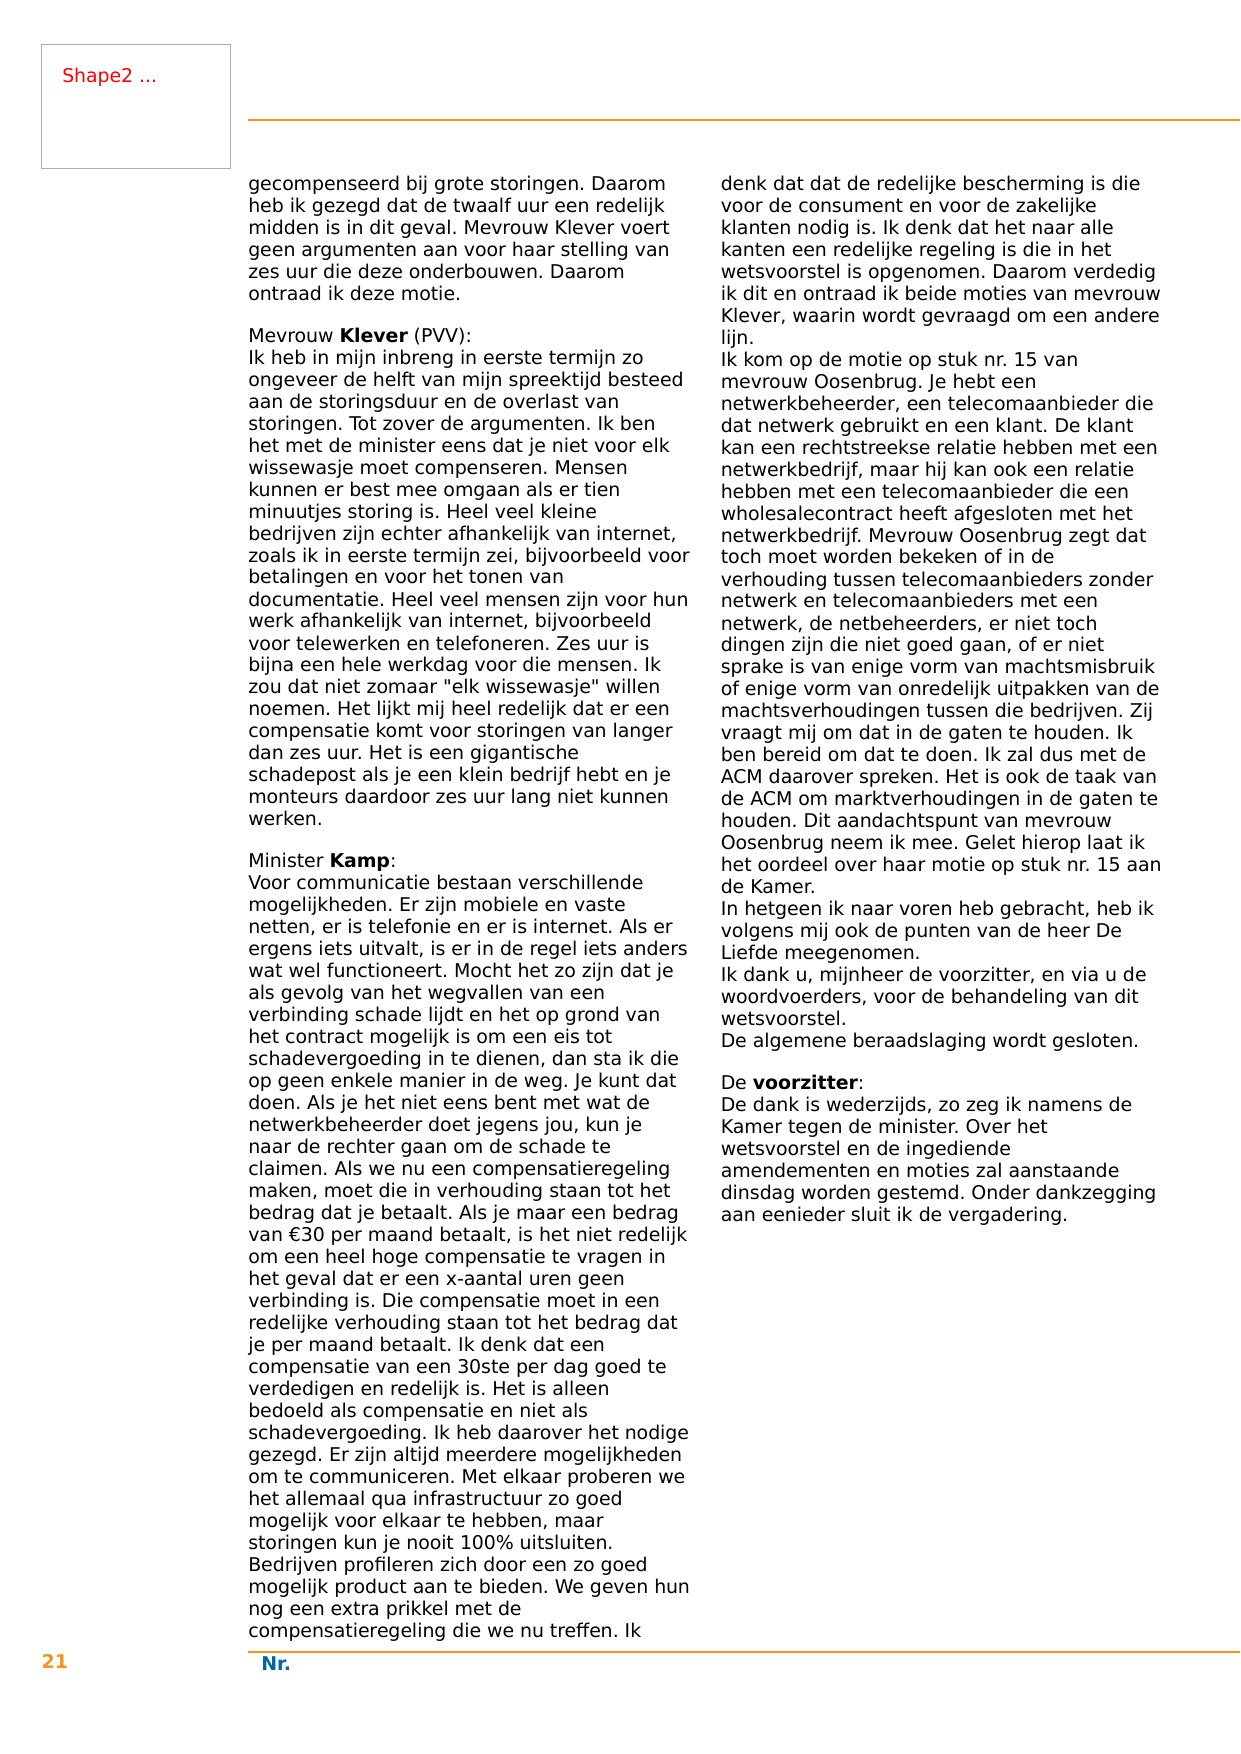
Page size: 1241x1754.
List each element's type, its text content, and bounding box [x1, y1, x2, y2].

text Ik kom op de motie op stuk nr. 15 van mevrouw Oosenbrug. Je hebt een netwerkbeheerder, een telecomaanbieder die dat netwerk gebruikt en een klant. De klant kan een rechtstreekse relatie hebben met een netwerkbedrijf, maar hij kan ook een relatie hebben met een telecomaanbieder die een wholesalecontract heeft afgesloten met het netwerkbedrijf. Mevrouw Oosenbrug zegt dat toch moet worden bekeken of in de verhouding tussen telecomaanbieders zonder netwerk en telecomaanbieders met een netwerk, de netbeheerders, er niet toch dingen zijn die niet goed gaan, of er niet sprake is van enige vorm van machtsmisbruik of enige vorm van onredelijk uitpakken van de machtsverhoudingen tussen die bedrijven. Zij vraagt mij om dat in de gaten te houden. Ik ben bereid om dat te doen. Ik zal dus met de ACM daarover spreken. Het is ook de taak van de ACM om marktverhoudingen in de gaten te houden. Dit aandachtspunt van mevrouw Oosenbrug neem ik mee. Gelet hierop laat ik het oordeel over haar motie op stuk nr. 15 aan de Kamer. [721, 349, 1163, 898]
text In hetgeen ik naar voren heb gebracht, heb ik volgens mij ook de punten van de heer De Liefde meegenomen. [721, 898, 1163, 964]
text Ik heb in mijn inbreng in eerste termijn zo ongeveer de helft van mijn spreektijd besteed aan de storingsduur en de overlast van storingen. Tot zover de argumenten. Ik ben het met de minister eens dat je niet voor elk wissewasje moet compenseren. Mensen kunnen er best mee omgaan als er tien minuutjes storing is. Heel veel kleine bedrijven zijn echter afhankelijk van internet, zoals ik in eerste termijn zei, bijvoorbeeld voor betalingen en voor het tonen van documentatie. Heel veel mensen zijn voor hun werk afhankelijk van internet, bijvoorbeeld voor telewerken en telefoneren. Zes uur is bijna een hele werkdag voor die mensen. Ik zou dat niet zomaar "elk wissewasje" willen noemen. Het lijkt mij heel redelijk dat er een compensatie komt voor storingen van langer dan zes uur. Het is een gigantische schadepost als je een klein bedrijf hebt en je monteurs daardoor zes uur lang niet kunnen werken. [248, 347, 691, 830]
text Minister Kamp: [248, 850, 691, 872]
text denk dat dat de redelijke bescherming is die voor de consument en voor de zakelijke klanten nodig is. Ik denk dat het naar alle kanten een redelijke regeling is die in het wetsvoorstel is opgenomen. Daarom verdedig ik dit en ontraad ik beide moties van mevrouw Klever, waarin wordt gevraagd om een andere lijn. [721, 173, 1163, 349]
text De dank is wederzijds, zo zeg ik namens de Kamer tegen de minister. Over het wetsvoorstel en de ingediende amendementen en moties zal aanstaande dinsdag worden gestemd. Onder dankzegging aan eenieder sluit ik de vergadering. [721, 1094, 1163, 1226]
text Ik dank u, mijnheer de voorzitter, en via u de woordvoerders, voor de behandeling van dit wetsvoorstel. [721, 964, 1163, 1030]
text De algemene beraadslaging wordt gesloten. [721, 1030, 1163, 1052]
text De voorzitter: [721, 1072, 1163, 1094]
text Mevrouw Klever (PVV): [248, 325, 691, 347]
text gecompenseerd bij grote storingen. Daarom heb ik gezegd dat de twaalf uur een redelijk midden is in dit geval. Mevrouw Klever voert geen argumenten aan voor haar stelling van zes uur die deze onderbouwen. Daarom ontraad ik deze motie. [248, 173, 691, 305]
text Voor communicatie bestaan verschillende mogelijkheden. Er zijn mobiele en vaste netten, er is telefonie en er is internet. Als er ergens iets uitvalt, is er in de regel iets anders wat wel functioneert. Mocht het zo zijn dat je als gevolg van het wegvallen van een verbinding schade lijdt en het op grond van het contract mogelijk is om een eis tot schadevergoeding in te dienen, dan sta ik die op geen enkele manier in de weg. Je kunt dat doen. Als je het niet eens bent met wat de netwerkbeheerder doet jegens jou, kun je naar de rechter gaan om de schade te claimen. Als we nu een compensatieregeling maken, moet die in verhouding staan tot het bedrag dat je betaalt. Als je maar een bedrag van €30 per maand betaalt, is het niet redelijk om een heel hoge compensatie te vragen in het geval dat er een x-aantal uren geen verbinding is. Die compensatie moet in een redelijke verhouding staan tot het bedrag dat je per maand betaalt. Ik denk dat een compensatie van een 30ste per dag goed te verdedigen en redelijk is. Het is alleen bedoeld als compensatie en niet als schadevergoeding. Ik heb daarover het nodige gezegd. Er zijn altijd meerdere mogelijkheden om te communiceren. Met elkaar proberen we het allemaal qua infrastructuur zo goed mogelijk voor elkaar te hebben, maar storingen kun je nooit 100% uitsluiten. Bedrijven profileren zich door een zo goed mogelijk product aan te bieden. We geven hun nog een extra prikkel met de compensatieregeling die we nu treffen. Ik [248, 872, 691, 1641]
